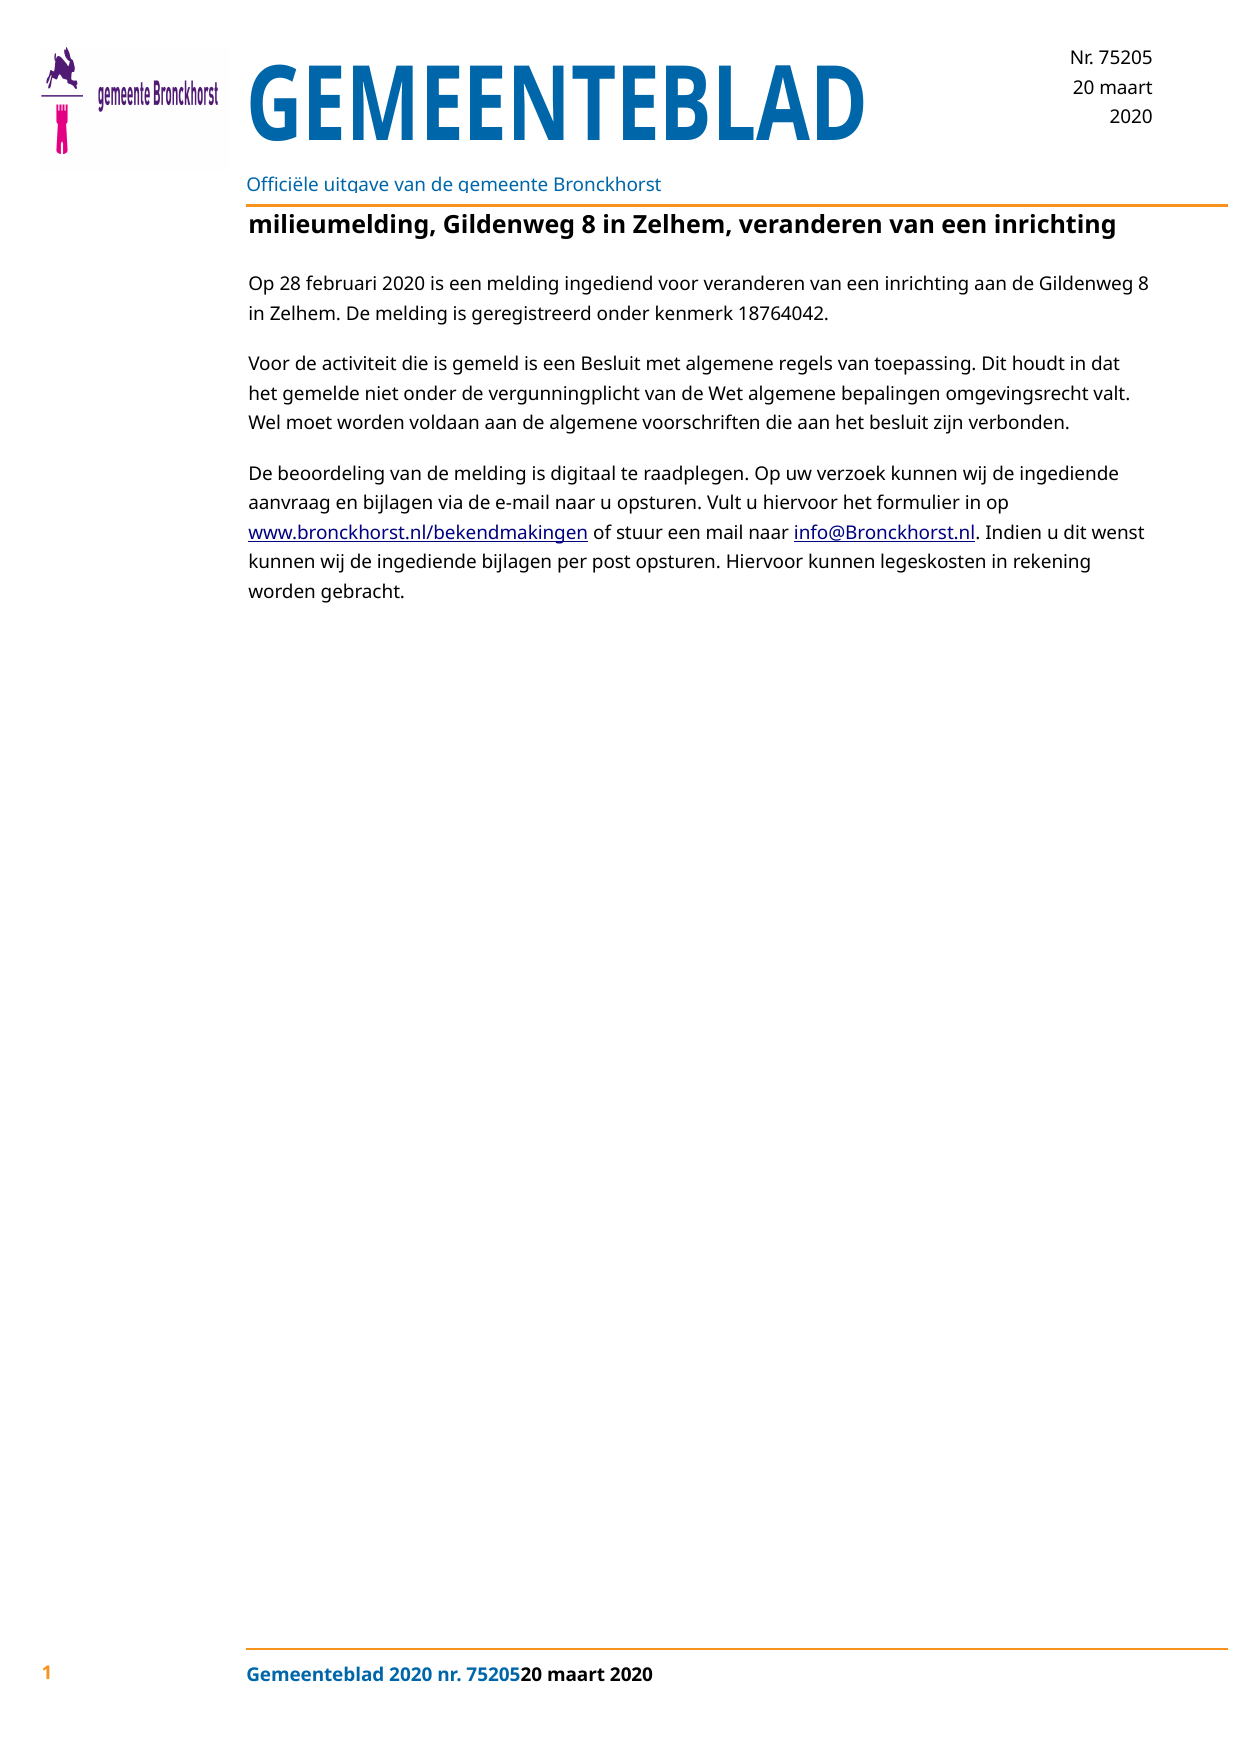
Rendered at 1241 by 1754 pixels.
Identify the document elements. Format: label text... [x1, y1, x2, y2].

text De beoordeling van de melding is digitaal te raadplegen. Op uw verzoek kunnen wij de ingediende aanvraag en bijlagen via de e-mail naar u opsturen. Vult u hiervoor het formulier in op www.bronckhorst.nl/bekendmakingen of stuur een mail naar info@Bronckhorst.nl. Indien u dit wenst kunnen wij de ingediende bijlagen per post opsturen. Hiervoor kunnen legeskosten in rekening worden gebracht. [248, 460, 1152, 604]
picture [41, 47, 231, 172]
text milieumelding, Gildenweg 8 in Zelhem, veranderen van een inrichting [248, 207, 1152, 241]
text Op 28 februari 2020 is een melding ingediend voor veranderen van een inrichting aan de Gildenweg 8 in Zelhem. De melding is geregistreerd onder kenmerk 18764042. [248, 270, 1152, 326]
text Voor de activiteit die is gemeld is een Besluit met algemene regels van toepassing. Dit houdt in dat het gemelde niet onder de vergunningplicht van de Wet algemene bepalingen omgevingsrecht valt. Wel moet worden voldaan aan de algemene voorschriften die aan het besluit zijn verbonden. [248, 350, 1152, 435]
